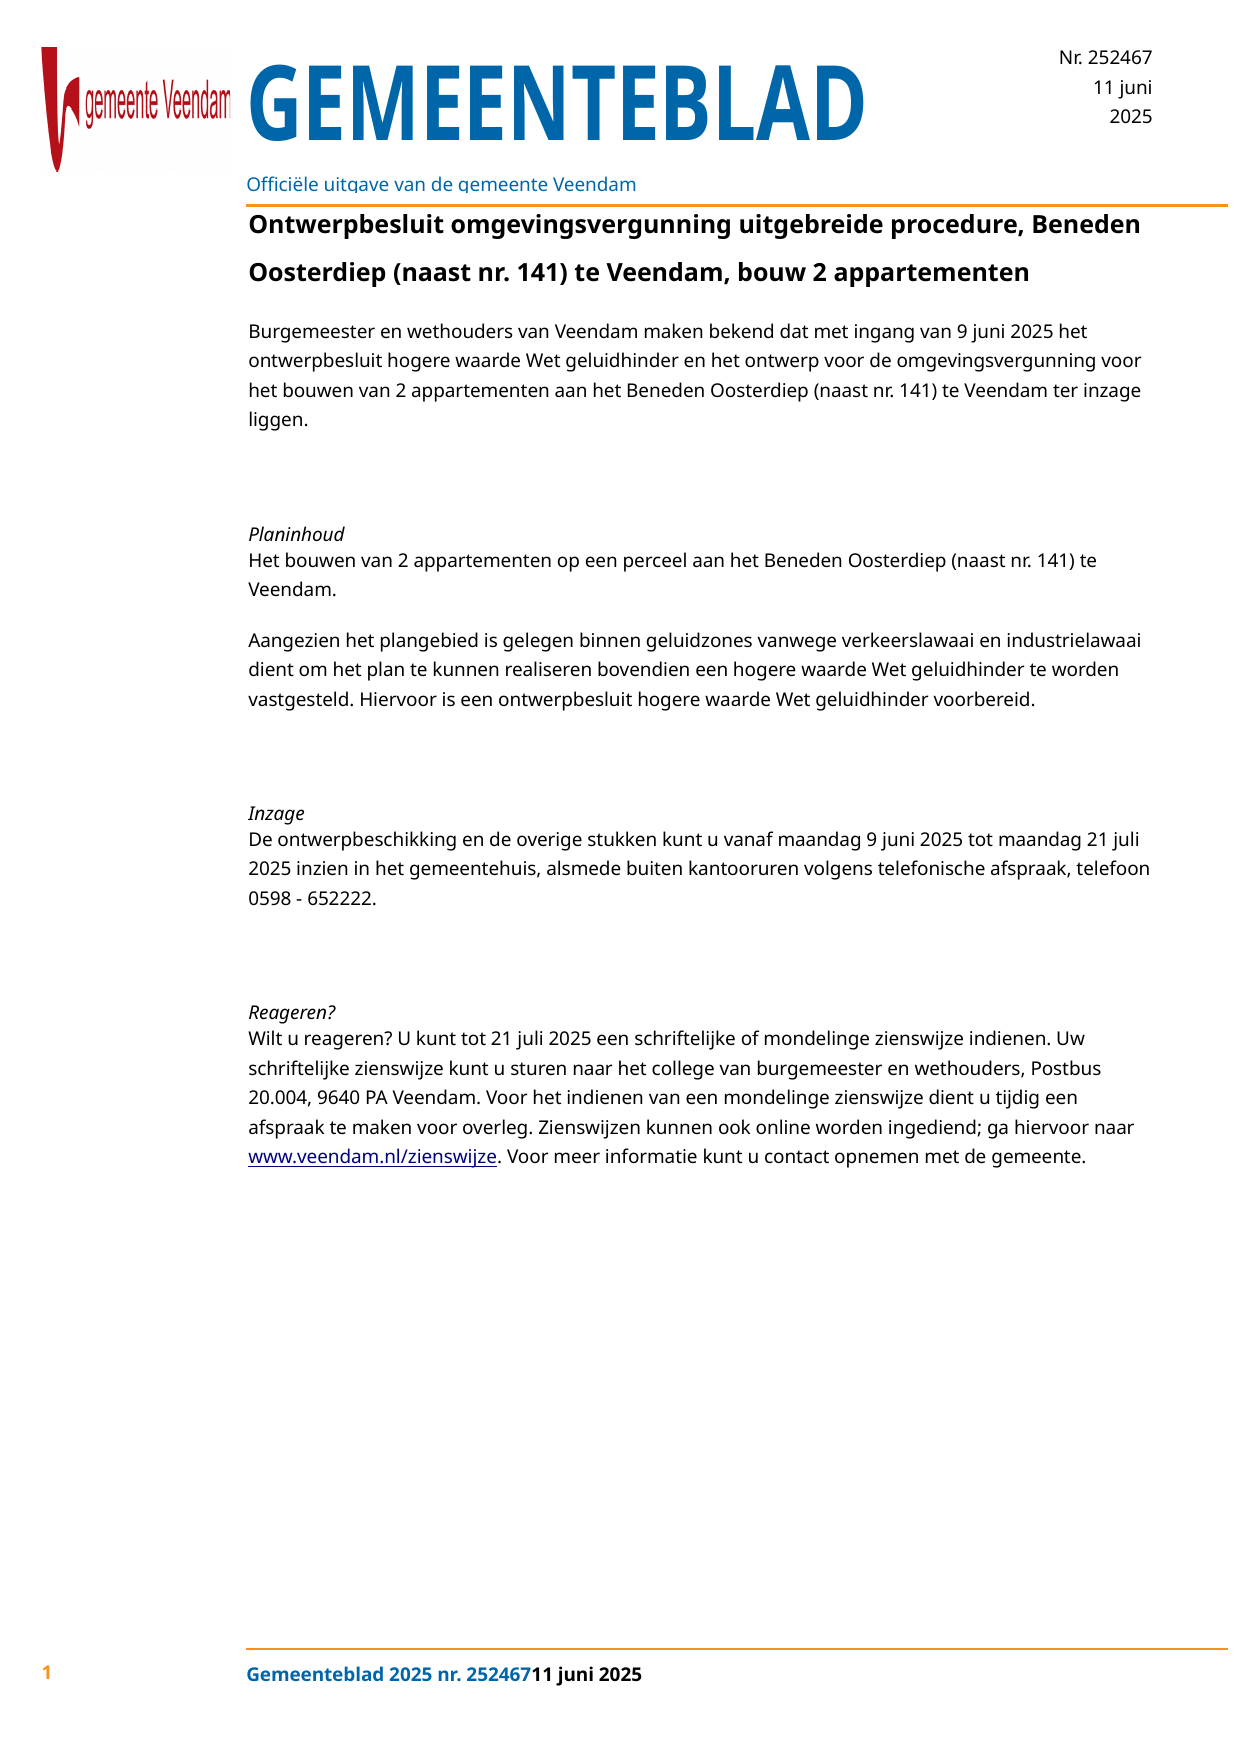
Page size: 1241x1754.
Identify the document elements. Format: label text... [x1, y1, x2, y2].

text Aangezien het plangebied is gelegen binnen geluidzones vanwege verkeerslawaai en industrielawaai dient om het plan te kunnen realiseren bovendien een hogere waarde Wet geluidhinder te worden vastgesteld. Hiervoor is een ontwerpbesluit hogere waarde Wet geluidhinder voorbereid. [248, 627, 1152, 712]
text Ontwerpbesluit omgevingsvergunning uitgebreide procedure, Beneden Oosterdiep (naast nr. 141) te Veendam, bouw 2 appartementen [248, 207, 1152, 288]
text Reageren? [248, 999, 1152, 1025]
text Planinhoud [248, 521, 1152, 547]
text Het bouwen van 2 appartementen op een perceel aan het Beneden Oosterdiep (naast nr. 141) te Veendam. [248, 547, 1152, 602]
text Burgemeester en wethouders van Veendam maken bekend dat met ingang van 9 juni 2025 het ontwerpbesluit hogere waarde Wet geluidhinder en het ontwerp voor de omgevingsvergunning voor het bouwen van 2 appartementen aan het Beneden Oosterdiep (naast nr. 141) te Veendam ter inzage liggen. [248, 318, 1152, 432]
picture [41, 47, 231, 172]
text Inzage [248, 800, 1152, 826]
text De ontwerpbeschikking en de overige stukken kunt u vanaf maandag 9 juni 2025 tot maandag 21 juli 2025 inzien in het gemeentehuis, alsmede buiten kantooruren volgens telefonische afspraak, telefoon 0598 - 652222. [248, 826, 1152, 911]
text Wilt u reageren? U kunt tot 21 juli 2025 een schriftelijke of mondelinge zienswijze indienen. Uw schriftelijke zienswijze kunt u sturen naar het college van burgemeester en wethouders, Postbus 20.004, 9640 PA Veendam. Voor het indienen van een mondelinge zienswijze dient u tijdig een afspraak te maken voor overleg. Zienswijzen kunnen ook online worden ingediend; ga hiervoor naar www.veendam.nl/zienswijze. Voor meer informatie kunt u contact opnemen met de gemeente. [248, 1025, 1152, 1169]
